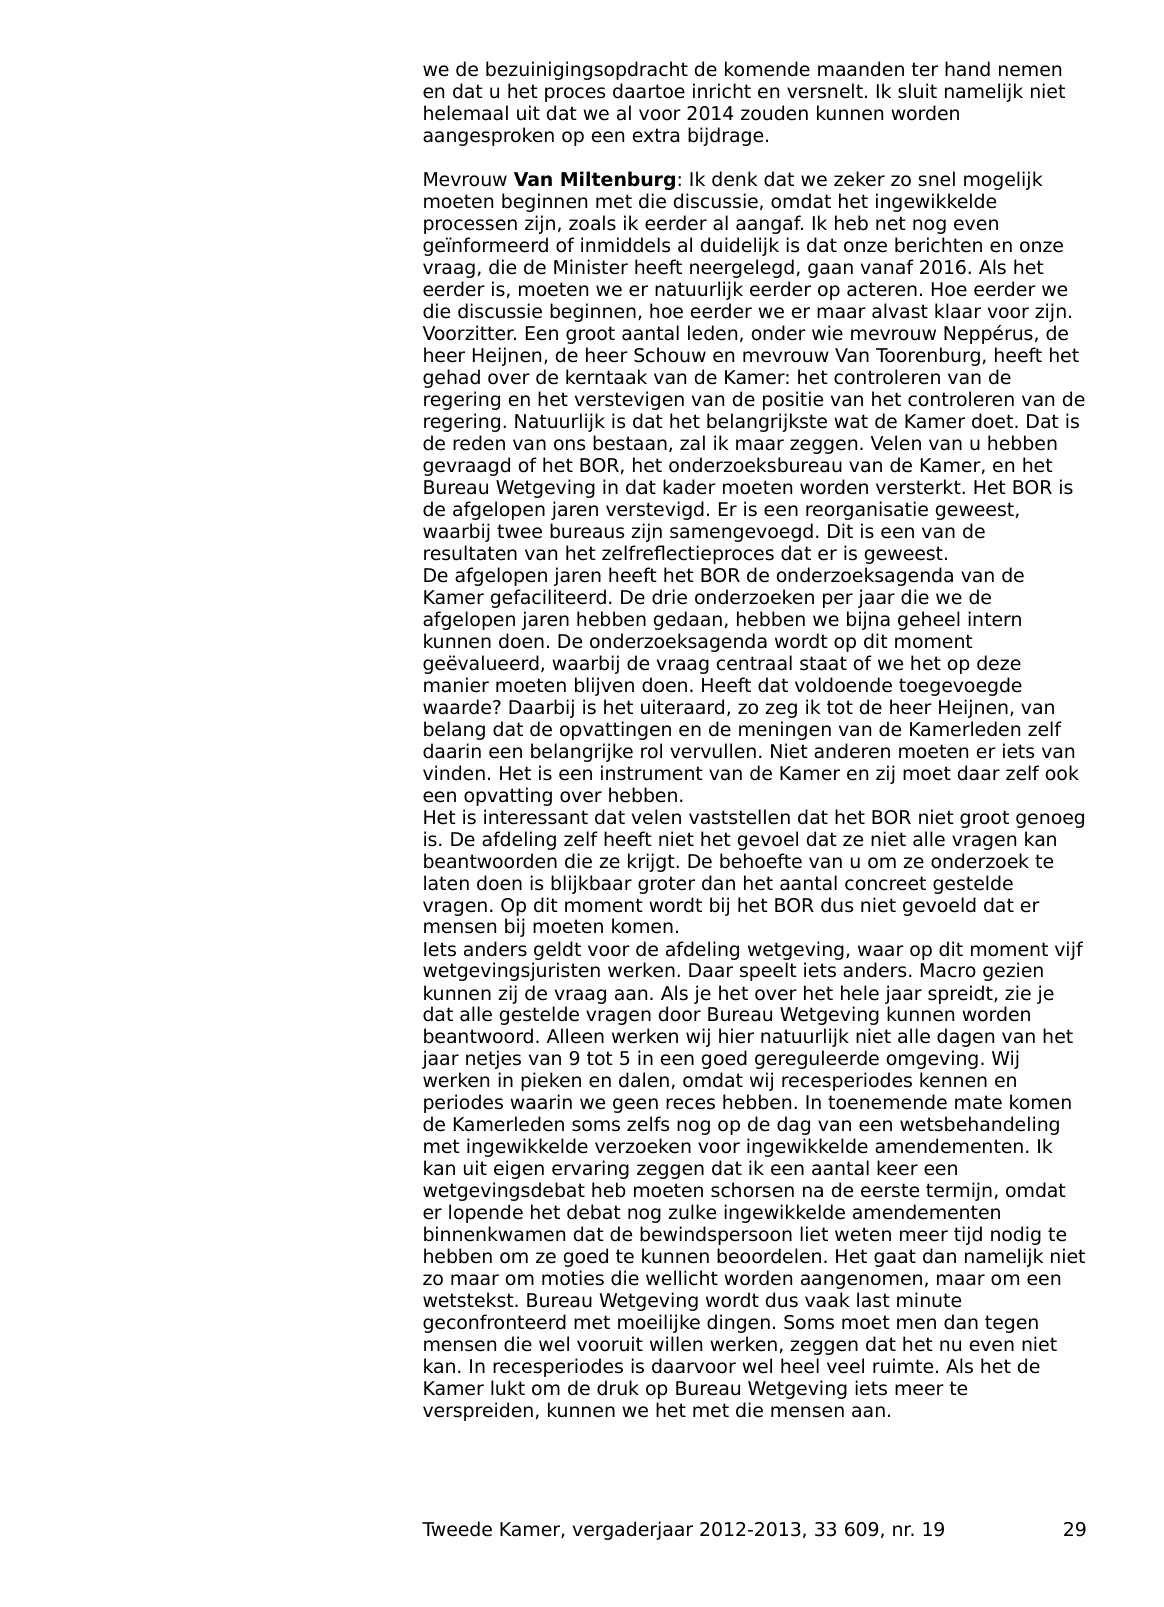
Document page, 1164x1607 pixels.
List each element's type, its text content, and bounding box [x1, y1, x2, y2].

text Iets anders geldt voor de afdeling wetgeving, waar op dit moment vijf wetgevingsjuristen werken. Daar speelt iets anders. Macro gezien kunnen zij de vraag aan. Als je het over het hele jaar spreidt, zie je dat alle gestelde vragen door Bureau Wetgeving kunnen worden beantwoord. Alleen werken wij hier natuurlijk niet alle dagen van het jaar netjes van 9 tot 5 in een goed gereguleerde omgeving. Wij werken in pieken en dalen, omdat wij recesperiodes kennen en periodes waarin we geen reces hebben. In toenemende mate komen de Kamerleden soms zelfs nog op de dag van een wetsbehandeling met ingewikkelde verzoeken voor ingewikkelde amendementen. Ik kan uit eigen ervaring zeggen dat ik een aantal keer een wetgevingsdebat heb moeten schorsen na de eerste termijn, omdat er lopende het debat nog zulke ingewikkelde amendementen binnenkwamen dat de bewindspersoon liet weten meer tijd nodig te hebben om ze goed te kunnen beoordelen. Het gaat dan namelijk niet zo maar om moties die wellicht worden aangenomen, maar om een wetstekst. Bureau Wetgeving wordt dus vaak last minute geconfronteerd met moeilijke dingen. Soms moet men dan tegen mensen die wel vooruit willen werken, zeggen dat het nu even niet kan. In recesperiodes is daarvoor wel heel veel ruimte. Als het de Kamer lukt om de druk op Bureau Wetgeving iets meer te verspreiden, kunnen we het met die mensen aan. [422, 938, 1087, 1422]
text De afgelopen jaren heeft het BOR de onderzoeksagenda van de Kamer gefaciliteerd. De drie onderzoeken per jaar die we de afgelopen jaren hebben gedaan, hebben we bijna geheel intern kunnen doen. De onderzoeksagenda wordt op dit moment geëvalueerd, waarbij de vraag centraal staat of we het op deze manier moeten blijven doen. Heeft dat voldoende toegevoegde waarde? Daarbij is het uiteraard, zo zeg ik tot de heer Heijnen, van belang dat de opvattingen en de meningen van de Kamerleden zelf daarin een belangrijke rol vervullen. Niet anderen moeten er iets van vinden. Het is een instrument van de Kamer en zij moet daar zelf ook een opvatting over hebben. [422, 565, 1087, 807]
text Het is interessant dat velen vaststellen dat het BOR niet groot genoeg is. De afdeling zelf heeft niet het gevoel dat ze niet alle vragen kan beantwoorden die ze krijgt. De behoefte van u om ze onderzoek te laten doen is blijkbaar groter dan het aantal concreet gestelde vragen. Op dit moment wordt bij het BOR dus niet gevoeld dat er mensen bij moeten komen. [422, 807, 1087, 938]
text Mevrouw Van Miltenburg: Ik denk dat we zeker zo snel mogelijk moeten beginnen met die discussie, omdat het ingewikkelde processen zijn, zoals ik eerder al aangaf. Ik heb net nog even geïnformeerd of inmiddels al duidelijk is dat onze berichten en onze vraag, die de Minister heeft neergelegd, gaan vanaf 2016. Als het eerder is, moeten we er natuurlijk eerder op acteren. Hoe eerder we die discussie beginnen, hoe eerder we er maar alvast klaar voor zijn. [422, 169, 1087, 323]
text Voorzitter. Een groot aantal leden, onder wie mevrouw Neppérus, de heer Heijnen, de heer Schouw en mevrouw Van Toorenburg, heeft het gehad over de kerntaak van de Kamer: het controleren van de regering en het verstevigen van de positie van het controleren van de regering. Natuurlijk is dat het belangrijkste wat de Kamer doet. Dat is de reden van ons bestaan, zal ik maar zeggen. Velen van u hebben gevraagd of het BOR, het onderzoeksbureau van de Kamer, en het Bureau Wetgeving in dat kader moeten worden versterkt. Het BOR is de afgelopen jaren verstevigd. Er is een reorganisatie geweest, waarbij twee bureaus zijn samengevoegd. Dit is een van de resultaten van het zelfreflectieproces dat er is geweest. [422, 323, 1087, 565]
text we de bezuinigingsopdracht de komende maanden ter hand nemen en dat u het proces daartoe inricht en versnelt. Ik sluit namelijk niet helemaal uit dat we al voor 2014 zouden kunnen worden aangesproken op een extra bijdrage. [422, 59, 1087, 147]
